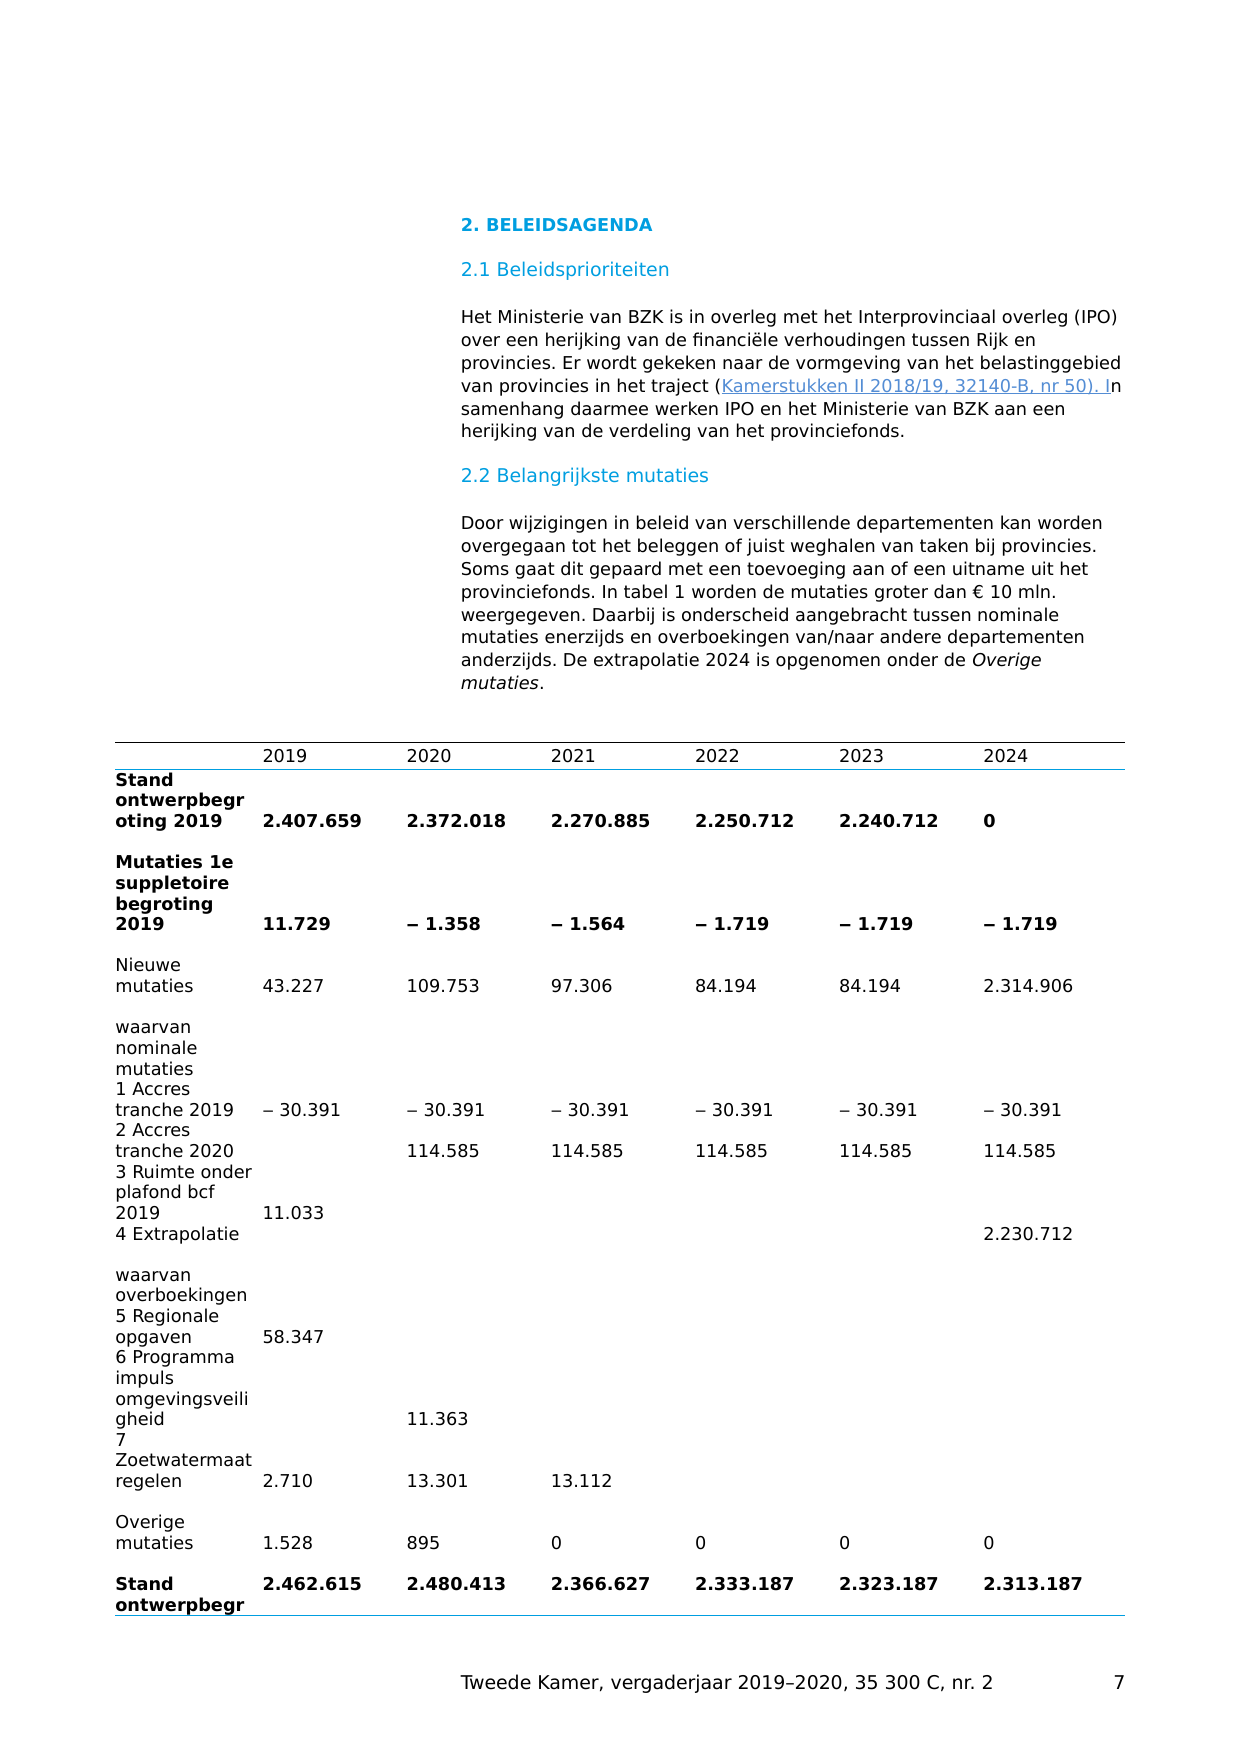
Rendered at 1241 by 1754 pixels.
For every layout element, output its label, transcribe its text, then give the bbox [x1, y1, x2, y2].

table_cell 2.710 [259, 1430, 403, 1492]
table_cell [836, 1492, 980, 1512]
table_cell [980, 1492, 1125, 1512]
table_cell [404, 1224, 548, 1244]
table_cell [980, 935, 1125, 955]
table_cell ‒ 1.564 [548, 852, 692, 935]
table_cell 0 [692, 1512, 836, 1553]
table_cell 0 [836, 1512, 980, 1553]
table_cell 2.372.018 [404, 770, 548, 832]
table_cell [836, 997, 980, 1017]
table_cell [259, 1244, 403, 1265]
table_cell 114.585 [404, 1120, 548, 1162]
table_cell 2024 [980, 743, 1125, 769]
table_cell [836, 1017, 980, 1079]
table_cell ‒ 1.719 [692, 852, 836, 935]
table_cell [980, 1554, 1125, 1574]
table_cell [980, 1265, 1125, 1306]
table_cell 114.585 [980, 1120, 1125, 1162]
table_cell [259, 1492, 403, 1512]
table_cell 2.480.413 [404, 1574, 548, 1615]
table_cell [548, 1224, 692, 1244]
table_cell [548, 1554, 692, 1574]
table_cell 114.585 [692, 1120, 836, 1162]
table_cell ‒ 30.391 [692, 1079, 836, 1120]
table_cell [259, 935, 403, 955]
table_cell [259, 1347, 403, 1430]
table_cell [692, 1224, 836, 1244]
table_cell [836, 1554, 980, 1574]
table_cell waarvan overboekingen [115, 1265, 259, 1306]
table_cell 2023 [836, 743, 980, 769]
table_cell [836, 1347, 980, 1430]
table_cell 5 Regionale opgaven [115, 1306, 259, 1347]
table_cell [836, 1162, 980, 1223]
table_cell 2.366.627 [548, 1574, 692, 1615]
table_cell 2.230.712 [980, 1224, 1125, 1244]
text Het Ministerie van BZK is in overleg met het Interprovinciaal overleg (IPO) over een herijking van de financiële verhoudingen tussen Rijk en provincies. Er wordt gekeken naar de vormgeving van het belastinggebied van provincies in het traject (Kamerstukken II 2018/19, 32140-B, nr 50). In samenhang daarmee werken IPO en het Ministerie van BZK aan een herijking van de verdeling van het provinciefonds. [461, 305, 1125, 442]
table_cell Stand ontwerpbegr [115, 1574, 259, 1615]
table_cell ‒ 1.719 [836, 852, 980, 935]
table_cell [836, 1265, 980, 1306]
table_cell [404, 1244, 548, 1265]
table_cell 84.194 [692, 955, 836, 997]
table_cell [548, 1265, 692, 1306]
table_cell [115, 997, 259, 1017]
table_cell [548, 1492, 692, 1512]
table_cell [692, 1265, 836, 1306]
table_cell [259, 1017, 403, 1079]
table_cell Overige mutaties [115, 1512, 259, 1553]
table_cell [548, 1162, 692, 1223]
table_cell ‒ 30.391 [836, 1079, 980, 1120]
table_cell 1.528 [259, 1512, 403, 1553]
table_cell ‒ 30.391 [404, 1079, 548, 1120]
table_cell [404, 1306, 548, 1347]
table_cell 7 Zoetwatermaatregelen [115, 1430, 259, 1492]
table_cell 2.270.885 [548, 770, 692, 832]
table_cell [980, 832, 1125, 852]
table_cell [692, 832, 836, 852]
table_cell [115, 1554, 259, 1574]
table_cell Stand ontwerpbegroting 2019 [115, 770, 259, 832]
table_cell [548, 1017, 692, 1079]
table_cell 1 Accres tranche 2019 [115, 1079, 259, 1120]
table_cell ‒ 30.391 [548, 1079, 692, 1120]
title 2.2 Belangrijkste mutaties [461, 465, 1125, 487]
table_cell 2.313.187 [980, 1574, 1125, 1615]
table_cell ‒ 1.358 [404, 852, 548, 935]
table_cell [836, 1430, 980, 1492]
table_cell [259, 832, 403, 852]
table_cell [548, 935, 692, 955]
title 2.1 Beleidsprioriteiten [461, 259, 1125, 281]
table_cell ‒ 30.391 [980, 1079, 1125, 1120]
table_cell [404, 1265, 548, 1306]
table_cell 2 Accres tranche 2020 [115, 1120, 259, 1162]
table_cell [259, 1120, 403, 1162]
table_cell 0 [980, 1512, 1125, 1553]
table_cell [692, 1347, 836, 1430]
table_cell [404, 997, 548, 1017]
table_cell [548, 1306, 692, 1347]
table_cell 6 Programma impuls omgevingsveiligheid [115, 1347, 259, 1430]
table_cell ‒ 1.719 [980, 852, 1125, 935]
table_cell 84.194 [836, 955, 980, 997]
text Door wijzigingen in beleid van verschillende departementen kan worden overgegaan tot het beleggen of juist weghalen van taken bij provincies. Soms gaat dit gepaard met een toevoeging aan of een uitname uit het provinciefonds. In tabel 1 worden de mutaties groter dan € 10 mln. weergegeven. Daarbij is onderscheid aangebracht tussen nominale mutaties enerzijds en overboekingen van/naar andere departementen anderzijds. De extrapolatie 2024 is opgenomen onder de Overige mutaties. [461, 511, 1125, 694]
table_cell Nieuwe mutaties [115, 955, 259, 997]
table_cell [259, 1554, 403, 1574]
table_cell 13.112 [548, 1430, 692, 1492]
table_cell 2.407.659 [259, 770, 403, 832]
table_cell 114.585 [836, 1120, 980, 1162]
table_cell [836, 832, 980, 852]
table_cell 43.227 [259, 955, 403, 997]
table_cell [548, 1347, 692, 1430]
table_cell 2021 [548, 743, 692, 769]
table_cell 2020 [404, 743, 548, 769]
table_cell 2022 [692, 743, 836, 769]
table_cell 114.585 [548, 1120, 692, 1162]
table_cell [692, 1244, 836, 1265]
table_cell [404, 1162, 548, 1223]
table_cell [980, 1162, 1125, 1223]
table_cell [404, 1554, 548, 1574]
table_cell 4 Extrapolatie [115, 1224, 259, 1244]
table_header Tabel 1 Belangrijkste mutaties t.o.v. vorig jaar (uitgaven) (bedragen x € 1.000) [115, 717, 1125, 742]
table_cell [692, 1554, 836, 1574]
table_cell [836, 1224, 980, 1244]
table_cell [836, 935, 980, 955]
table_cell [259, 1224, 403, 1244]
table_cell [980, 1244, 1125, 1265]
table_cell [548, 997, 692, 1017]
table_cell 11.363 [404, 1347, 548, 1430]
table_cell [692, 935, 836, 955]
table_cell 0 [980, 770, 1125, 832]
table_cell [404, 1492, 548, 1512]
table_cell 2.333.187 [692, 1574, 836, 1615]
table_cell [115, 935, 259, 955]
table_cell Mutaties 1e suppletoire begroting 2019 [115, 852, 259, 935]
table_cell [115, 1244, 259, 1265]
table_cell 895 [404, 1512, 548, 1553]
table_cell 97.306 [548, 955, 692, 997]
table_cell [404, 832, 548, 852]
table_cell 2.240.712 [836, 770, 980, 832]
table_cell [115, 1492, 259, 1512]
table_cell [404, 935, 548, 955]
title 2. BELEIDSAGENDA [461, 213, 1125, 236]
table_cell waarvan nominale mutaties [115, 1017, 259, 1079]
table_cell [692, 1430, 836, 1492]
table_cell [115, 832, 259, 852]
table_cell 2.314.906 [980, 955, 1125, 997]
table_cell [404, 1017, 548, 1079]
table_cell 11.729 [259, 852, 403, 935]
table_cell 13.301 [404, 1430, 548, 1492]
table_cell [259, 997, 403, 1017]
table_cell 2.462.615 [259, 1574, 403, 1615]
table_cell [115, 743, 259, 769]
table_cell [980, 1306, 1125, 1347]
table_cell 0 [548, 1512, 692, 1553]
table_cell 3 Ruimte onder plafond bcf 2019 [115, 1162, 259, 1223]
table_cell [548, 832, 692, 852]
table_cell [548, 1244, 692, 1265]
table_cell [692, 997, 836, 1017]
table_cell [980, 1017, 1125, 1079]
table_cell 2019 [259, 743, 403, 769]
table_cell 109.753 [404, 955, 548, 997]
table_cell [980, 1430, 1125, 1492]
table_cell 58.347 [259, 1306, 403, 1347]
table_cell [692, 1306, 836, 1347]
table_cell [836, 1244, 980, 1265]
table_cell [259, 1265, 403, 1306]
table_cell 11.033 [259, 1162, 403, 1223]
table_cell 2.250.712 [692, 770, 836, 832]
table_cell [692, 1017, 836, 1079]
table_cell ‒ 30.391 [259, 1079, 403, 1120]
table_cell [980, 997, 1125, 1017]
table_cell [980, 1347, 1125, 1430]
table_cell [692, 1492, 836, 1512]
table_cell [692, 1162, 836, 1223]
table_cell 2.323.187 [836, 1574, 980, 1615]
table_cell [836, 1306, 980, 1347]
